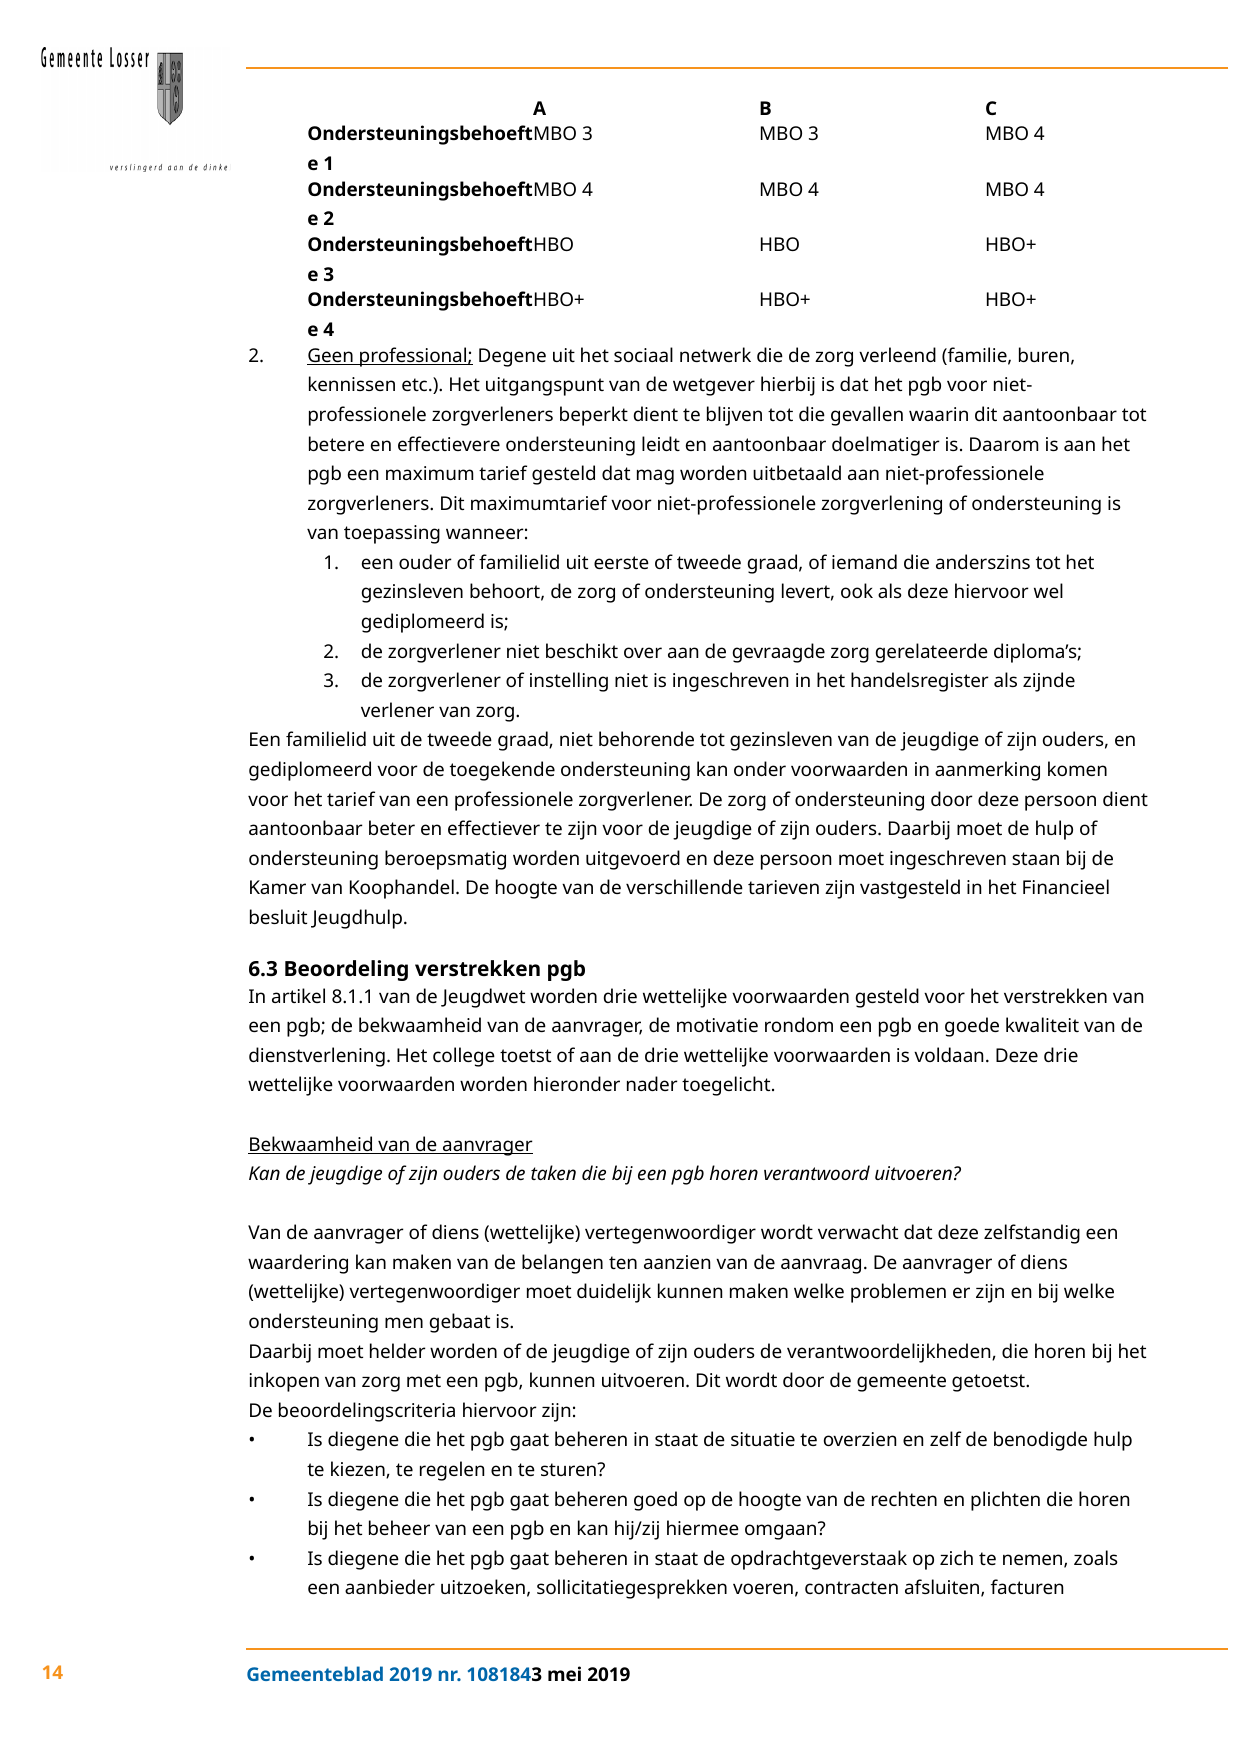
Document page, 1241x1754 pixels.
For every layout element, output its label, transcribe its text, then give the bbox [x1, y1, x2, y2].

table_cell HBO+ [759, 287, 985, 342]
list de zorgverlener of instelling niet is ingeschreven in het handelsregister als zijnde verlener van zorg. [323, 667, 1152, 723]
table_cell Ondersteuningsbehoefte 3 [307, 231, 533, 287]
list de zorgverlener niet beschikt over aan de gevraagde zorg gerelateerde diploma’s; [323, 638, 1152, 663]
table_cell MBO 4 [985, 176, 1211, 231]
text De beoordelingscriteria hiervoor zijn: [248, 1397, 1152, 1423]
table_cell MBO 3 [759, 121, 985, 176]
list een ouder of familielid uit eerste of tweede graad, of iemand die anderszins tot het gezinsleven behoort, de zorg of ondersteuning levert, ook als deze hiervoor wel gediplomeerd is; [323, 549, 1152, 634]
picture [41, 47, 231, 172]
table_header A [533, 95, 759, 121]
table_cell HBO [533, 231, 759, 287]
table_header [307, 95, 533, 121]
table_cell MBO 4 [533, 176, 759, 231]
table_header C [985, 95, 1211, 121]
table_cell HBO+ [985, 231, 1211, 287]
list Is diegene die het pgb gaat beheren goed op de hoogte van de rechten en plichten die horen bij het beheer van een pgb en kan hij/zij hiermee omgaan? [248, 1486, 1152, 1541]
list Geen professional; Degene uit het sociaal netwerk die de zorg verleend (familie, buren, kennissen etc.). Het uitgangspunt van de wetgever hierbij is dat het pgb voor niet-professionele zorgverleners beperkt dient te blijven tot die gevallen waarin dit aantoonbaar tot betere en effectievere ondersteuning leidt en aantoonbaar doelmatiger is. Daarom is aan het pgb een maximum tarief gesteld dat mag worden uitbetaald aan niet-professionele zorgverleners. Dit maximumtarief voor niet-professionele zorgverlening of ondersteuning is van toepassing wanneer: [248, 342, 1152, 545]
table_header B [759, 95, 985, 121]
table_cell MBO 4 [759, 176, 985, 231]
text In artikel 8.1.1 van de Jeugdwet worden drie wettelijke voorwaarden gesteld voor het verstrekken van een pgb; de bekwaamheid van de aanvrager, de motivatie rondom een pgb en goede kwaliteit van de dienstverlening. Het college toetst of aan de drie wettelijke voorwaarden is voldaan. Deze drie wettelijke voorwaarden worden hieronder nader toegelicht. [248, 983, 1152, 1097]
list Is diegene die het pgb gaat beheren in staat de situatie te overzien en zelf de benodigde hulp te kiezen, te regelen en te sturen? [248, 1427, 1152, 1482]
table_cell HBO+ [985, 287, 1211, 342]
text Bekwaamheid van de aanvrager [248, 1131, 1152, 1157]
table_cell Ondersteuningsbehoefte 2 [307, 176, 533, 231]
list Is diegene die het pgb gaat beheren in staat de opdrachtgeverstaak op zich te nemen, zoals een aanbieder uitzoeken, sollicitatiegesprekken voeren, contracten afsluiten, facturen [248, 1545, 1152, 1600]
table_cell MBO 3 [533, 121, 759, 176]
text Van de aanvrager of diens (wettelijke) vertegenwoordiger wordt verwacht dat deze zelfstandig een waardering kan maken van de belangen ten aanzien van de aanvraag. De aanvrager of diens (wettelijke) vertegenwoordiger moet duidelijk kunnen maken welke problemen er zijn en bij welke ondersteuning men gebaat is. [248, 1219, 1152, 1334]
table_cell Ondersteuningsbehoefte 1 [307, 121, 533, 176]
table_cell Ondersteuningsbehoefte 4 [307, 287, 533, 342]
table_cell HBO [759, 231, 985, 287]
text Kan de jeugdige of zijn ouders de taken die bij een pgb horen verantwoord uitvoeren? [248, 1160, 1152, 1186]
text Een familielid uit de tweede graad, niet behorende tot gezinsleven van de jeugdige of zijn ouders, en gediplomeerd voor de toegekende ondersteuning kan onder voorwaarden in aanmerking komen voor het tarief van een professionele zorgverlener. De zorg of ondersteuning door deze persoon dient aantoonbaar beter en effectiever te zijn voor de jeugdige of zijn ouders. Daarbij moet de hulp of ondersteuning beroepsmatig worden uitgevoerd en deze persoon moet ingeschreven staan bij de Kamer van Koophandel. De hoogte van de verschillende tarieven zijn vastgesteld in het Financieel besluit Jeugdhulp. [248, 727, 1152, 930]
table_cell HBO+ [533, 287, 759, 342]
text Daarbij moet helder worden of de jeugdige of zijn ouders de verantwoordelijkheden, die horen bij het inkopen van zorg met een pgb, kunnen uitvoeren. Dit wordt door de gemeente getoetst. [248, 1338, 1152, 1393]
text 6.3 Beoordeling verstrekken pgb [248, 954, 1152, 983]
table_cell MBO 4 [985, 121, 1211, 176]
